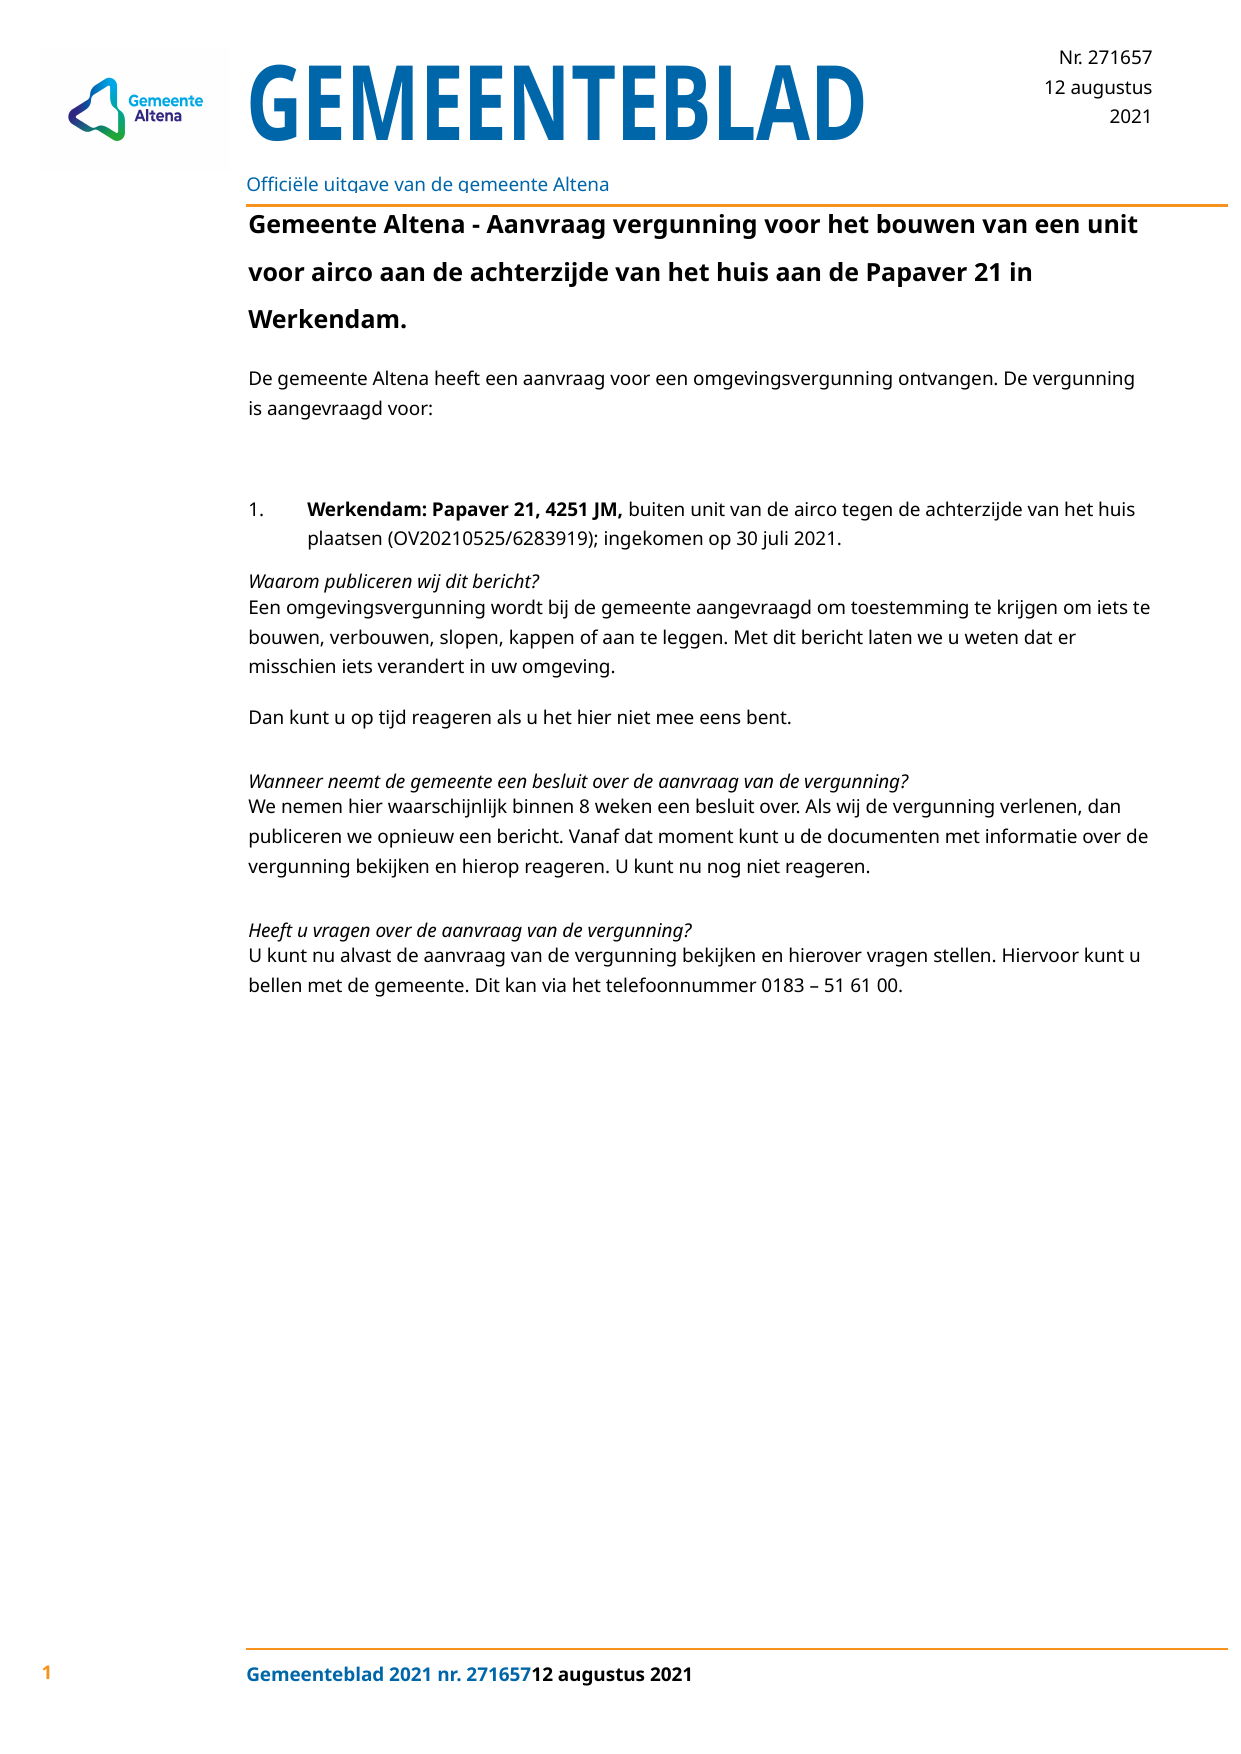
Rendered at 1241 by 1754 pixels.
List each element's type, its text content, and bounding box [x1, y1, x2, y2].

text Wanneer neemt de gemeente een besluit over de aanvraag van de vergunning? [248, 768, 1152, 794]
text U kunt nu alvast de aanvraag van de vergunning bekijken en hierover vragen stellen. Hiervoor kunt u bellen met de gemeente. Dit kan via het telefoonnummer 0183 – 51 61 00. [248, 942, 1152, 998]
text Waarom publiceren wij dit bericht? [248, 569, 1152, 594]
text Heeft u vragen over de aanvraag van de vergunning? [248, 917, 1152, 942]
text Gemeente Altena - Aanvraag vergunning voor het bouwen van een unit voor airco aan de achterzijde van het huis aan de Papaver 21 in Werkendam. [248, 207, 1152, 336]
picture [41, 47, 231, 172]
text De gemeente Altena heeft een aanvraag voor een omgevingsvergunning ontvangen. De vergunning is aangevraagd voor: [248, 366, 1152, 421]
text Een omgevingsvergunning wordt bij de gemeente aangevraagd om toestemming te krijgen om iets te bouwen, verbouwen, slopen, kappen of aan te leggen. Met dit bericht laten we u weten dat er misschien iets verandert in uw omgeving. [248, 594, 1152, 679]
text We nemen hier waarschijnlijk binnen 8 weken een besluit over. Als wij de vergunning verlenen, dan publiceren we opnieuw een bericht. Vanaf dat moment kunt u de documenten met informatie over de vergunning bekijken en hierop reageren. U kunt nu nog niet reageren. [248, 794, 1152, 878]
text Dan kunt u op tijd reageren als u het hier niet mee eens bent. [248, 704, 1152, 730]
list Werkendam: Papaver 21, 4251 JM, buiten unit van de airco tegen de achterzijde van het huis plaatsen (OV20210525/6283919); ingekomen op 30 juli 2021. [248, 496, 1152, 551]
